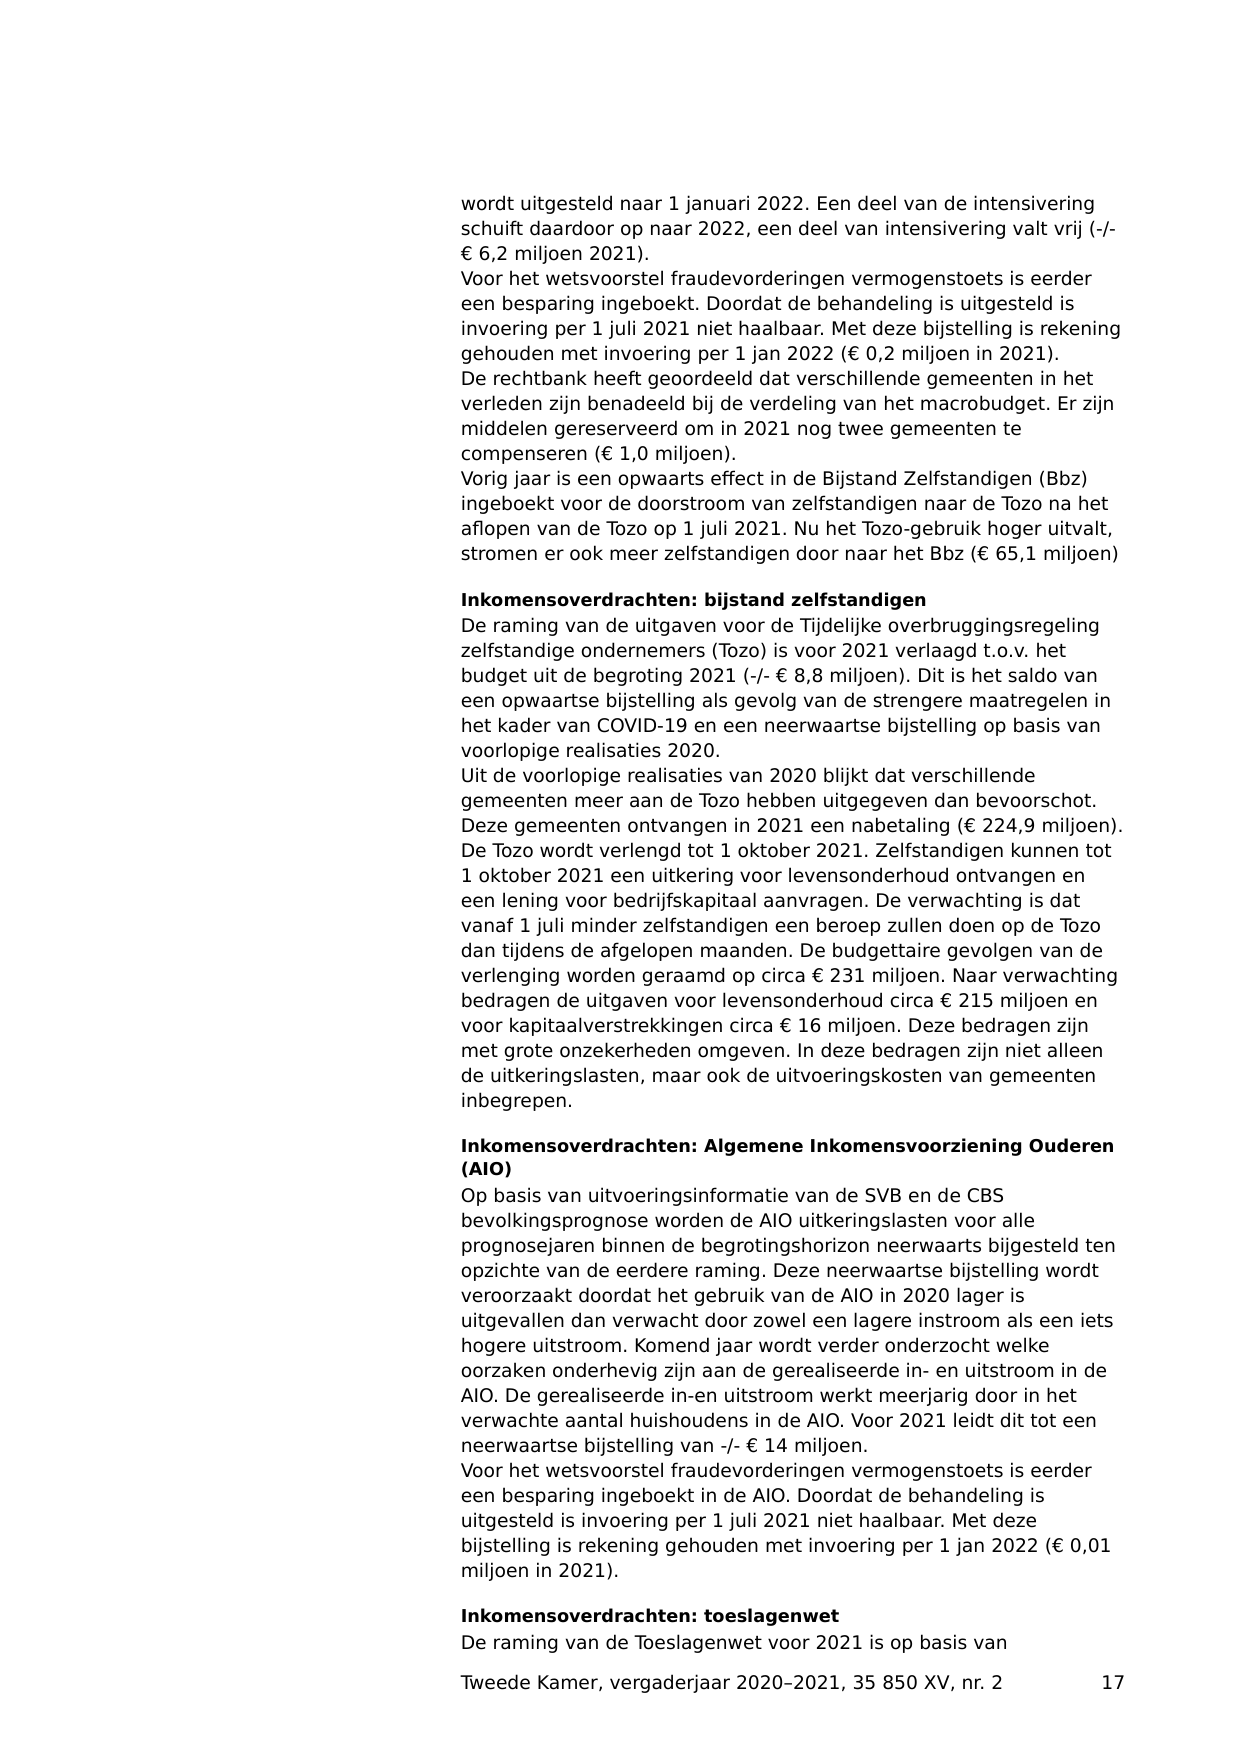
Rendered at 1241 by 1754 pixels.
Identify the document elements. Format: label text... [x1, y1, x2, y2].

text De Tozo wordt verlengd tot 1 oktober 2021. Zelfstandigen kunnen tot 1 oktober 2021 een uitkering voor levensonderhoud ontvangen en een lening voor bedrijfskapitaal aanvragen. De verwachting is dat vanaf 1 juli minder zelfstandigen een beroep zullen doen op de Tozo dan tijdens de afgelopen maanden. De budgettaire gevolgen van de verlenging worden geraamd op circa € 231 miljoen. Naar verwachting bedragen de uitgaven voor levensonderhoud circa € 215 miljoen en voor kapitaalverstrekkingen circa € 16 miljoen. Deze bedragen zijn met grote onzekerheden omgeven. In deze bedragen zijn niet alleen de uitkeringslasten, maar ook de uitvoeringskosten van gemeenten inbegrepen. [461, 838, 1125, 1113]
text Voor het wetsvoorstel fraudevorderingen vermogenstoets is eerder een besparing ingeboekt. Doordat de behandeling is uitgesteld is invoering per 1 juli 2021 niet haalbaar. Met deze bijstelling is rekening gehouden met invoering per 1 jan 2022 (€ 0,2 miljoen in 2021). [461, 266, 1125, 366]
text wordt uitgesteld naar 1 januari 2022. Een deel van de intensivering schuift daardoor op naar 2022, een deel van intensivering valt vrij (-/- € 6,2 miljoen 2021). [461, 191, 1125, 266]
text Inkomensoverdrachten: bijstand zelfstandigen [461, 588, 1125, 611]
list De raming van de uitgaven voor de Tijdelijke overbruggingsregeling zelfstandige ondernemers (Tozo) is voor 2021 verlaagd t.o.v. het budget uit de begroting 2021 (-/- € 8,8 miljoen). Dit is het saldo van een opwaartse bijstelling als gevolg van de strengere maatregelen in het kader van COVID-19 en een neerwaartse bijstelling op basis van voorlopige realisaties 2020. [461, 613, 1125, 763]
text Uit de voorlopige realisaties van 2020 blijkt dat verschillende gemeenten meer aan de Tozo hebben uitgegeven dan bevoorschot. Deze gemeenten ontvangen in 2021 een nabetaling (€ 224,9 miljoen). [461, 763, 1125, 838]
text Voor het wetsvoorstel fraudevorderingen vermogenstoets is eerder een besparing ingeboekt in de AIO. Doordat de behandeling is uitgesteld is invoering per 1 juli 2021 niet haalbaar. Met deze bijstelling is rekening gehouden met invoering per 1 jan 2022 (€ 0,01 miljoen in 2021). [461, 1457, 1125, 1582]
list Op basis van uitvoeringsinformatie van de SVB en de CBS bevolkingsprognose worden de AIO uitkeringslasten voor alle prognosejaren binnen de begrotingshorizon neerwaarts bijgesteld ten opzichte van de eerdere raming. Deze neerwaartse bijstelling wordt veroorzaakt doordat het gebruik van de AIO in 2020 lager is uitgevallen dan verwacht door zowel een lagere instroom als een iets hogere uitstroom. Komend jaar wordt verder onderzocht welke oorzaken onderhevig zijn aan de gerealiseerde in- en uitstroom in de AIO. De gerealiseerde in-en uitstroom werkt meerjarig door in het verwachte aantal huishoudens in de AIO. Voor 2021 leidt dit tot een neerwaartse bijstelling van -/- € 14 miljoen. [461, 1182, 1125, 1457]
list De raming van de Toeslagenwet voor 2021 is op basis van [461, 1629, 1125, 1654]
text Inkomensoverdrachten: Algemene Inkomensvoorziening Ouderen (AIO) [461, 1134, 1125, 1180]
text Vorig jaar is een opwaarts effect in de Bijstand Zelfstandigen (Bbz) ingeboekt voor de doorstroom van zelfstandigen naar de Tozo na het aflopen van de Tozo op 1 juli 2021. Nu het Tozo-gebruik hoger uitvalt, stromen er ook meer zelfstandigen door naar het Bbz (€ 65,1 miljoen) [461, 466, 1125, 566]
text Inkomensoverdrachten: toeslagenwet [461, 1604, 1125, 1627]
text De rechtbank heeft geoordeeld dat verschillende gemeenten in het verleden zijn benadeeld bij de verdeling van het macrobudget. Er zijn middelen gereserveerd om in 2021 nog twee gemeenten te compenseren (€ 1,0 miljoen). [461, 366, 1125, 466]
